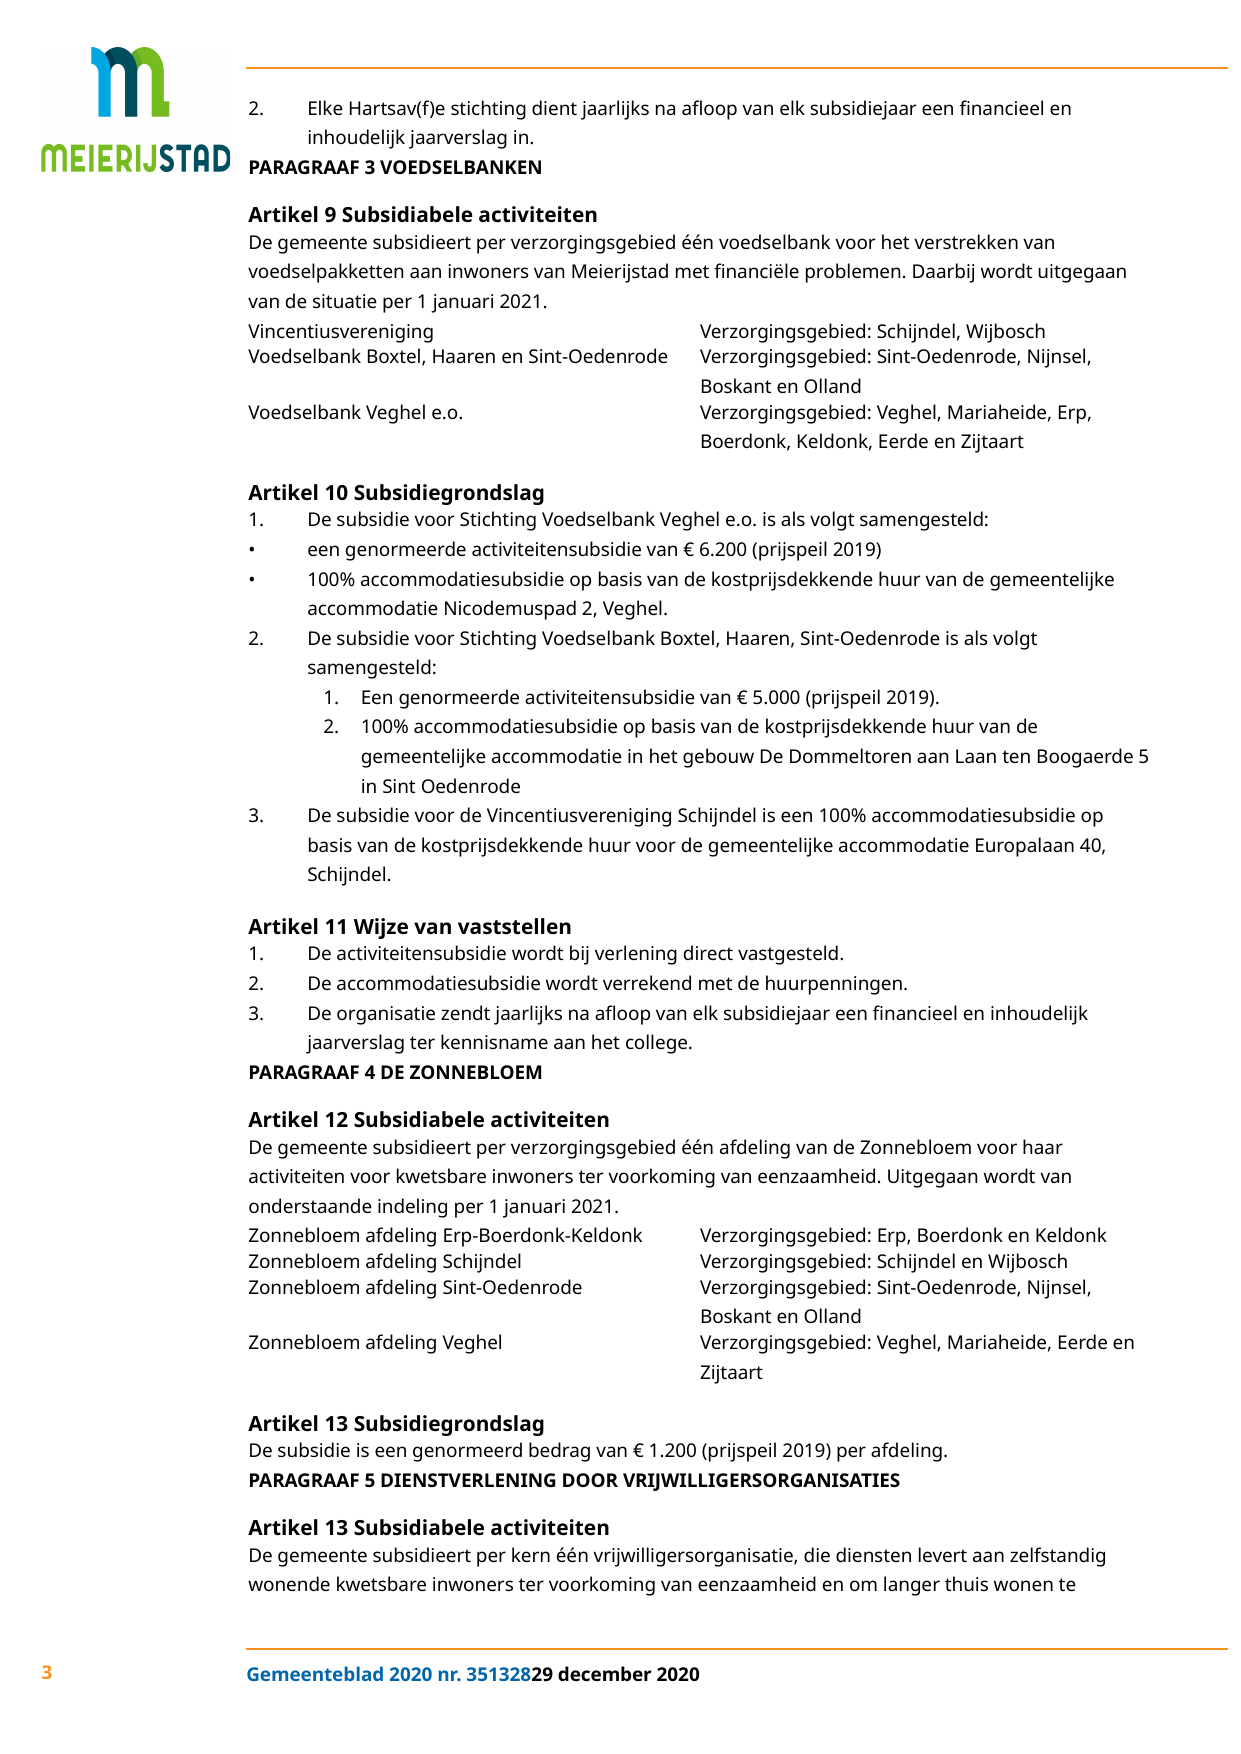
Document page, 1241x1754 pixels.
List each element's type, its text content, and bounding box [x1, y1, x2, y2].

table_cell Verzorgingsgebied: Schijndel en Wijbosch [700, 1249, 1152, 1274]
table_cell Zonnebloem afdeling Sint-Oedenrode [248, 1274, 700, 1329]
list 100% accommodatiesubsidie op basis van de kostprijsdekkende huur van de gemeentelijke accommodatie in het gebouw De Dommeltoren aan Laan ten Boogaerde 5 in Sint Oedenrode [323, 714, 1152, 799]
list De activiteitensubsidie wordt bij verlening direct vastgesteld. [248, 941, 1152, 966]
text Artikel 9 Subsidiabele activiteiten [248, 201, 1152, 229]
picture [41, 47, 231, 172]
table_header Verzorgingsgebied: Erp, Boerdonk en Keldonk [700, 1223, 1152, 1248]
text De gemeente subsidieert per kern één vrijwilligersorganisatie, die diensten levert aan zelfstandig wonende kwetsbare inwoners ter voorkoming van eenzaamheid en om langer thuis wonen te [248, 1542, 1152, 1597]
table_cell Zonnebloem afdeling Schijndel [248, 1249, 700, 1274]
text Artikel 13 Subsidiabele activiteiten [248, 1513, 1152, 1542]
text PARAGRAAF 5 DIENSTVERLENING DOOR VRIJWILLIGERSORGANISATIES [248, 1467, 1152, 1493]
table_header Zonnebloem afdeling Erp-Boerdonk-Keldonk [248, 1223, 700, 1248]
table_cell Verzorgingsgebied: Sint-Oedenrode, Nijnsel, Boskant en Olland [700, 1274, 1152, 1329]
table_header Vincentiusvereniging [248, 318, 700, 343]
list De subsidie voor Stichting Voedselbank Boxtel, Haaren, Sint-Oedenrode is als volgt samengesteld: [248, 625, 1152, 680]
table_cell Zonnebloem afdeling Veghel [248, 1330, 700, 1385]
table_cell Verzorgingsgebied: Veghel, Mariaheide, Erp, Boerdonk, Keldonk, Eerde en Zijtaart [700, 399, 1152, 454]
table_cell Voedselbank Veghel e.o. [248, 399, 700, 454]
table_cell Verzorgingsgebied: Sint-Oedenrode, Nijnsel, Boskant en Olland [700, 344, 1152, 399]
text Artikel 10 Subsidiegrondslag [248, 478, 1152, 507]
list Een genormeerde activiteitensubsidie van € 5.000 (prijspeil 2019). [323, 684, 1152, 710]
text Artikel 12 Subsidiabele activiteiten [248, 1105, 1152, 1134]
list De organisatie zendt jaarlijks na afloop van elk subsidiejaar een financieel en inhoudelijk jaarverslag ter kennisname aan het college. [248, 1000, 1152, 1055]
list een genormeerde activiteitensubsidie van € 6.200 (prijspeil 2019) [248, 536, 1152, 562]
list De subsidie voor de Vincentiusvereniging Schijndel is een 100% accommodatiesubsidie op basis van de kostprijsdekkende huur voor de gemeentelijke accommodatie Europalaan 40, Schijndel. [248, 802, 1152, 887]
text Artikel 13 Subsidiegrondslag [248, 1409, 1152, 1437]
table_header Verzorgingsgebied: Schijndel, Wijbosch [700, 318, 1152, 343]
list De accommodatiesubsidie wordt verrekend met de huurpenningen. [248, 970, 1152, 996]
text PARAGRAAF 3 VOEDSELBANKEN [248, 154, 1152, 180]
text De gemeente subsidieert per verzorgingsgebied één voedselbank voor het verstrekken van voedselpakketten aan inwoners van Meierijstad met financiële problemen. Daarbij wordt uitgegaan van de situatie per 1 januari 2021. [248, 229, 1152, 314]
list Elke Hartsav(f)e stichting dient jaarlijks na afloop van elk subsidiejaar een financieel en inhoudelijk jaarverslag in. [248, 95, 1152, 150]
list 100% accommodatiesubsidie op basis van de kostprijsdekkende huur van de gemeentelijke accommodatie Nicodemuspad 2, Veghel. [248, 566, 1152, 621]
list De subsidie voor Stichting Voedselbank Veghel e.o. is als volgt samengesteld: [248, 507, 1152, 532]
table_cell Voedselbank Boxtel, Haaren en Sint-Oedenrode [248, 344, 700, 399]
text Artikel 11 Wijze van vaststellen [248, 912, 1152, 941]
text De gemeente subsidieert per verzorgingsgebied één afdeling van de Zonnebloem voor haar activiteiten voor kwetsbare inwoners ter voorkoming van eenzaamheid. Uitgegaan wordt van onderstaande indeling per 1 januari 2021. [248, 1134, 1152, 1219]
table_cell Verzorgingsgebied: Veghel, Mariaheide, Eerde en Zijtaart [700, 1330, 1152, 1385]
text De subsidie is een genormeerd bedrag van € 1.200 (prijspeil 2019) per afdeling. [248, 1437, 1152, 1463]
text PARAGRAAF 4 DE ZONNEBLOEM [248, 1059, 1152, 1084]
